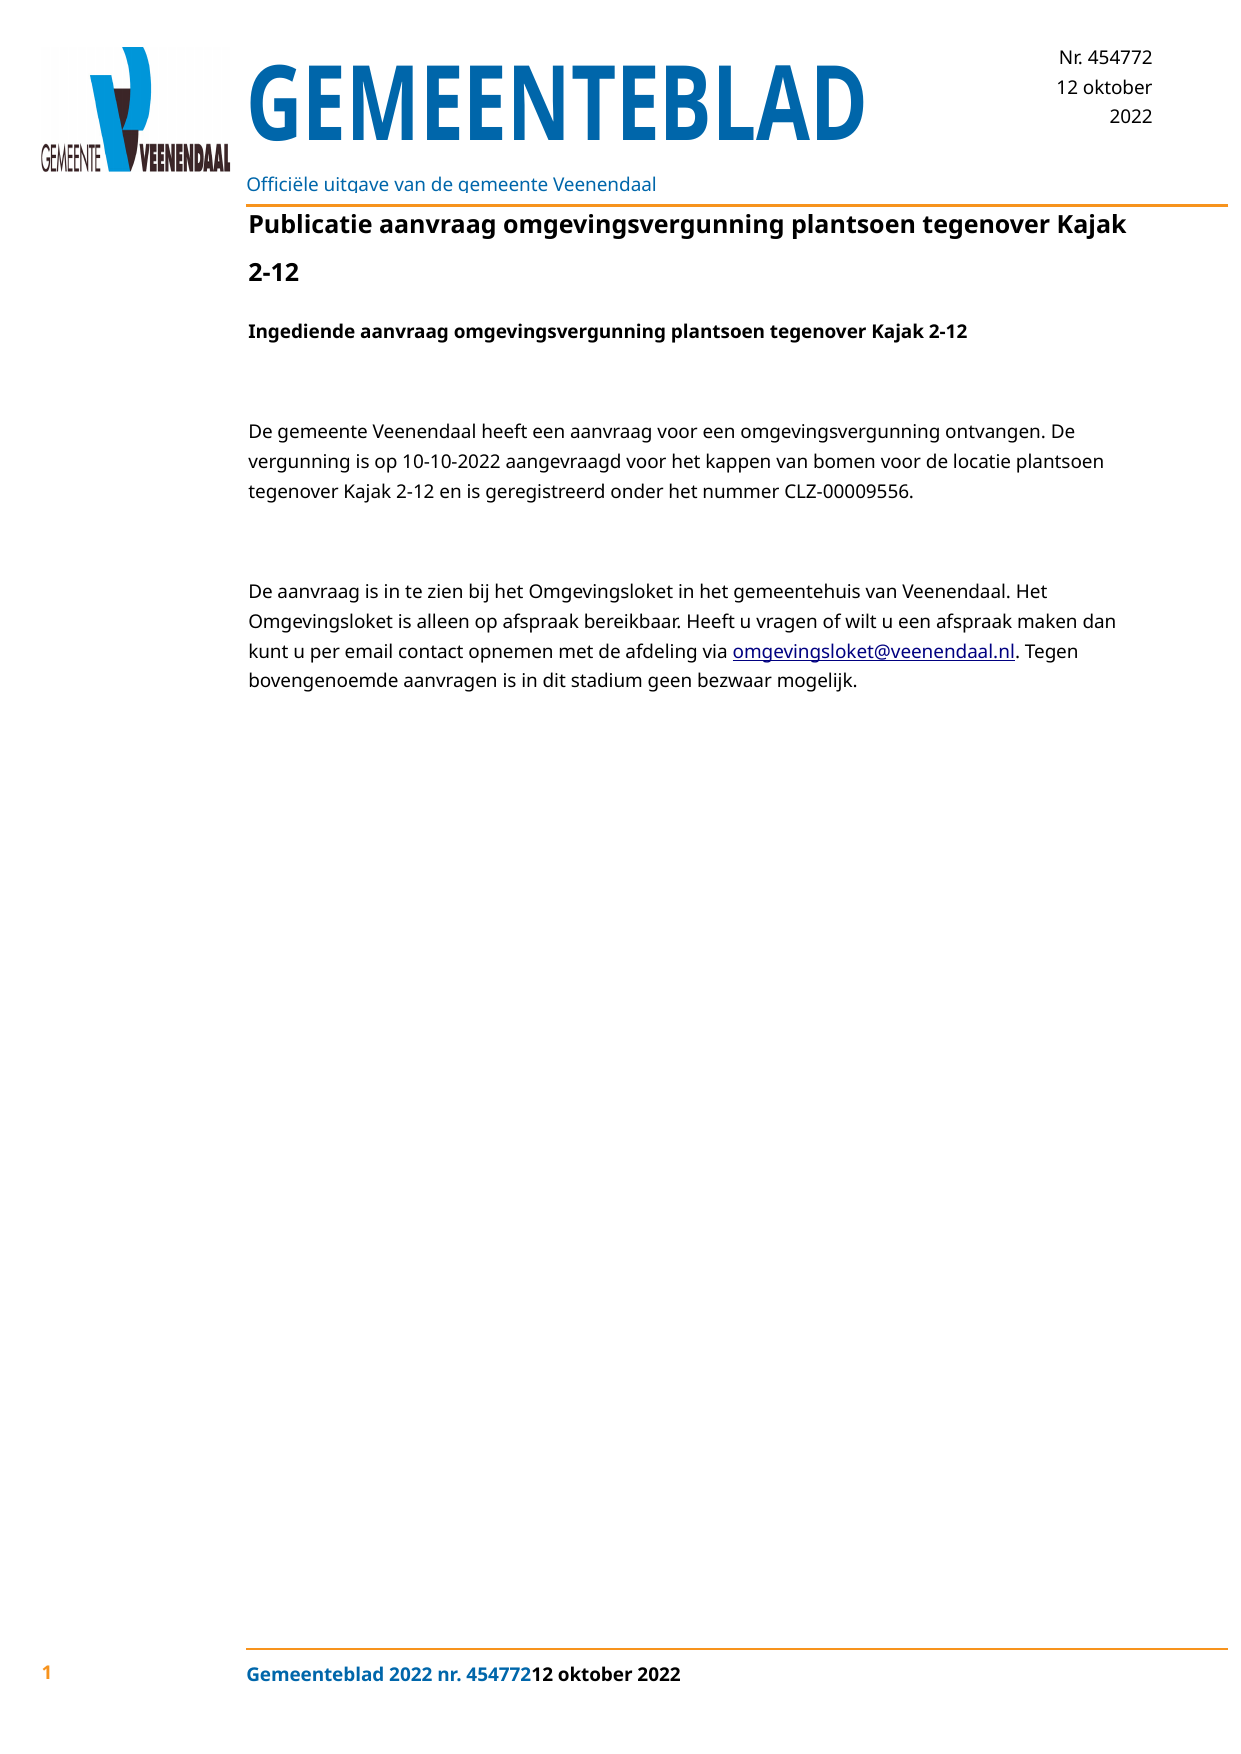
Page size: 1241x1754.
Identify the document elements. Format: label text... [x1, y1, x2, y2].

text Ingediende aanvraag omgevingsvergunning plantsoen tegenover Kajak 2-12 [248, 318, 1152, 344]
text De gemeente Veenendaal heeft een aanvraag voor een omgevingsvergunning ontvangen. De vergunning is op 10-10-2022 aangevraagd voor het kappen van bomen voor de locatie plantsoen tegenover Kajak 2-12 en is geregistreerd onder het nummer CLZ-00009556. [248, 419, 1152, 504]
text De aanvraag is in te zien bij het Omgevingsloket in het gemeentehuis van Veenendaal. Het Omgevingsloket is alleen op afspraak bereikbaar. Heeft u vragen of wilt u een afspraak maken dan kunt u per email contact opnemen met de afdeling via omgevingsloket@veenendaal.nl. Tegen bovengenoemde aanvragen is in dit stadium geen bezwaar mogelijk. [248, 579, 1152, 693]
picture [123, 47, 231, 172]
text Publicatie aanvraag omgevingsvergunning plantsoen tegenover Kajak 2-12 [248, 207, 1152, 288]
picture [41, 47, 130, 172]
